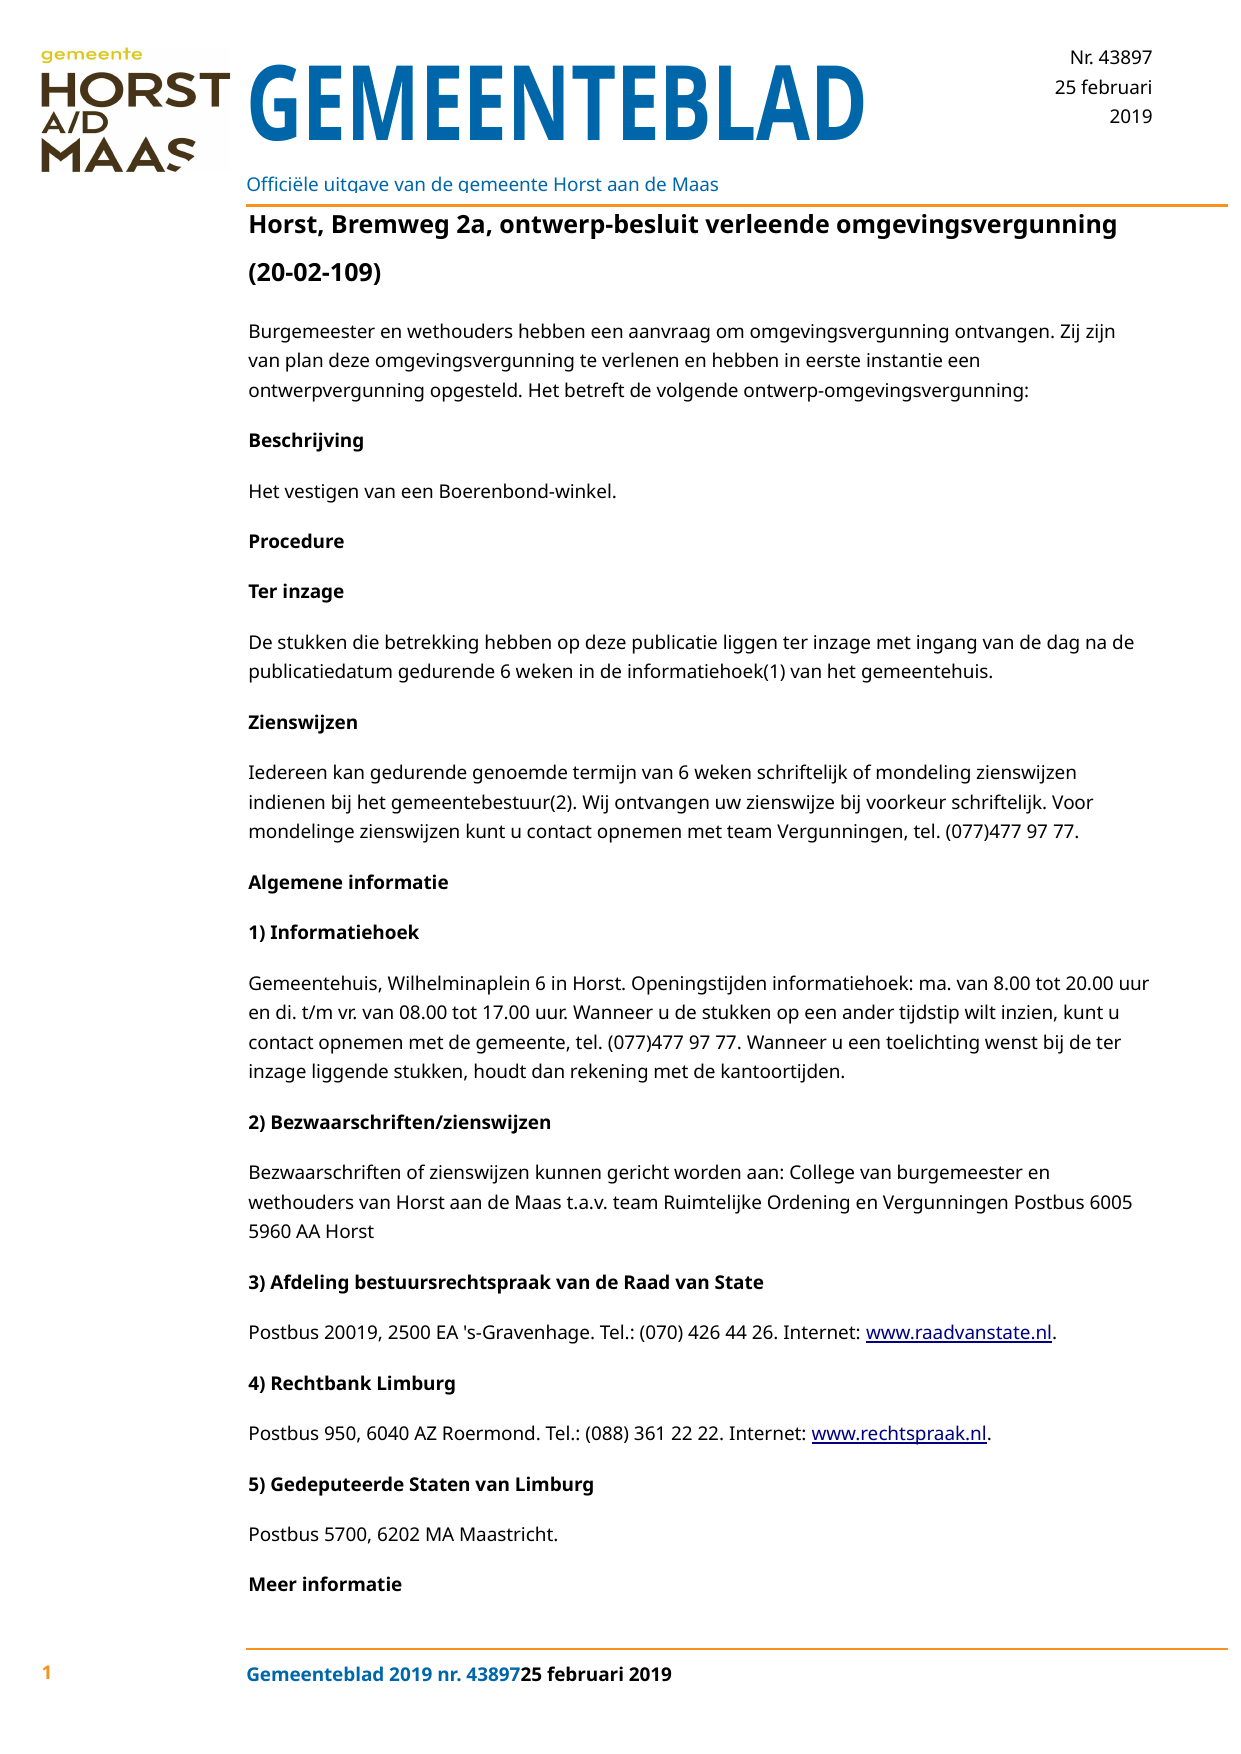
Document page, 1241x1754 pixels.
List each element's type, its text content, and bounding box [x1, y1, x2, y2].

text Iedereen kan gedurende genoemde termijn van 6 weken schriftelijk of mondeling zienswijzen indienen bij het gemeentebestuur(2). Wij ontvangen uw zienswijze bij voorkeur schriftelijk. Voor mondelinge zienswijzen kunt u contact opnemen met team Vergunningen, tel. (077)477 97 77. [248, 759, 1152, 844]
text Bezwaarschriften of zienswijzen kunnen gericht worden aan: College van burgemeester en wethouders van Horst aan de Maas t.a.v. team Ruimtelijke Ordening en Vergunningen Postbus 6005 5960 AA Horst [248, 1159, 1152, 1244]
text De stukken die betrekking hebben op deze publicatie liggen ter inzage met ingang van de dag na de publicatiedatum gedurende 6 weken in de informatiehoek(1) van het gemeentehuis. [248, 629, 1152, 684]
text Het vestigen van een Boerenbond-winkel. [248, 478, 1152, 504]
text Algemene informatie [248, 869, 1152, 895]
text Zienswijzen [248, 709, 1152, 735]
text Gemeentehuis, Wilhelminaplein 6 in Horst. Openingstijden informatiehoek: ma. van 8.00 tot 20.00 uur en di. t/m vr. van 08.00 tot 17.00 uur. Wanneer u de stukken op een ander tijdstip wilt inzien, kunt u contact opnemen met de gemeente, tel. (077)477 97 77. Wanneer u een toelichting wenst bij de ter inzage liggende stukken, houdt dan rekening met de kantoortijden. [248, 970, 1152, 1084]
text 4) Rechtbank Limburg [248, 1370, 1152, 1396]
text Postbus 950, 6040 AZ Roermond. Tel.: (088) 361 22 22. Internet: www.rechtspraak.nl. [248, 1420, 1152, 1446]
text 5) Gedeputeerde Staten van Limburg [248, 1471, 1152, 1497]
text Burgemeester en wethouders hebben een aanvraag om omgevingsvergunning ontvangen. Zij zijn van plan deze omgevingsvergunning te verlenen en hebben in eerste instantie een ontwerpvergunning opgesteld. Het betreft de volgende ontwerp-omgevingsvergunning: [248, 318, 1152, 403]
picture [41, 47, 231, 172]
text Ter inzage [248, 579, 1152, 604]
text Horst, Bremweg 2a, ontwerp-besluit verleende omgevingsvergunning (20-02-109) [248, 207, 1152, 288]
text 1) Informatiehoek [248, 919, 1152, 945]
text Procedure [248, 528, 1152, 554]
text 2) Bezwaarschriften/zienswijzen [248, 1109, 1152, 1135]
text Postbus 20019, 2500 EA 's-Gravenhage. Tel.: (070) 426 44 26. Internet: www.raadvanstate.nl. [248, 1319, 1152, 1345]
text 3) Afdeling bestuursrechtspraak van de Raad van State [248, 1269, 1152, 1295]
text Beschrijving [248, 427, 1152, 453]
text Meer informatie [248, 1572, 1152, 1597]
text Postbus 5700, 6202 MA Maastricht. [248, 1521, 1152, 1547]
